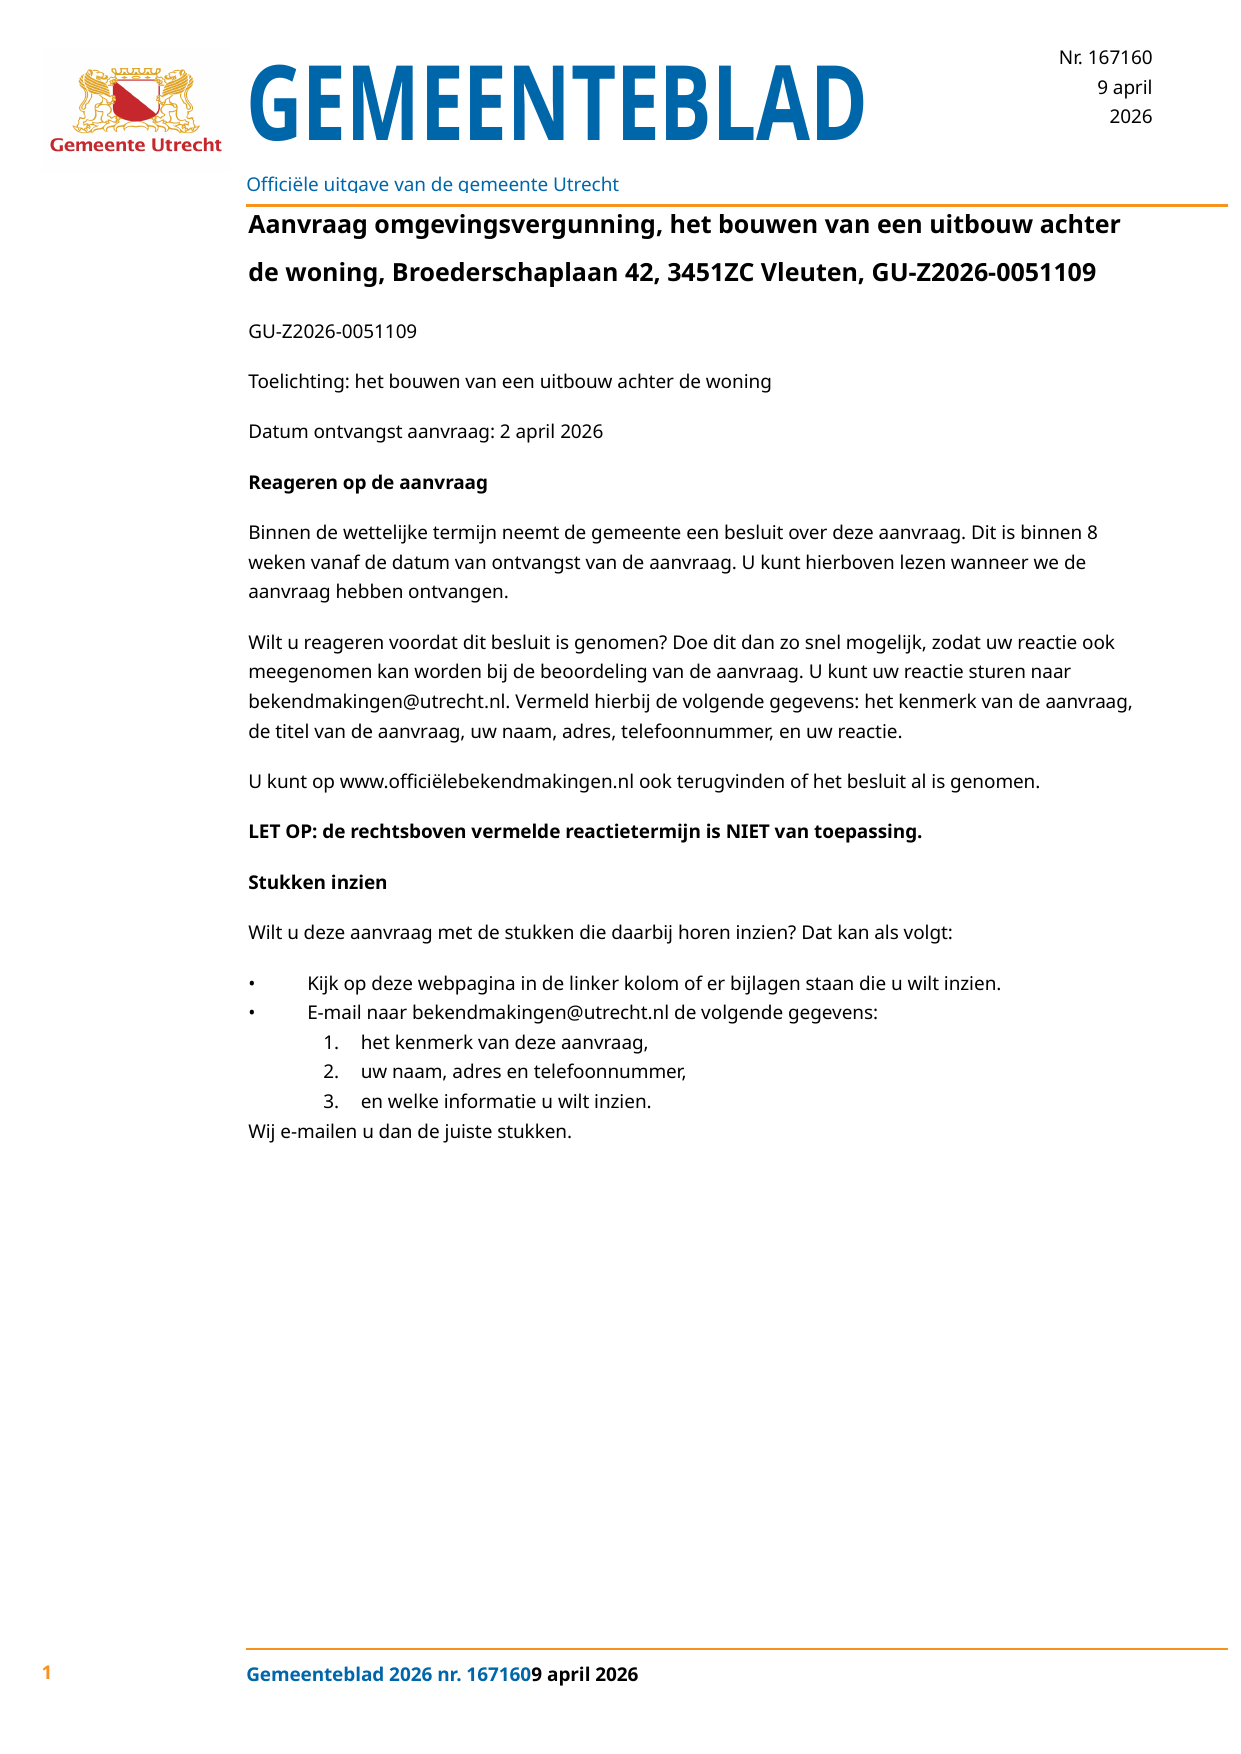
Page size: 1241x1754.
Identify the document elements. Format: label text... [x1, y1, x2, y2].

list het kenmerk van deze aanvraag, [323, 1029, 1152, 1055]
text Reageren op de aanvraag [248, 469, 1152, 495]
text Binnen de wettelijke termijn neemt de gemeente een besluit over deze aanvraag. Dit is binnen 8 weken vanaf de datum van ontvangst van de aanvraag. U kunt hierboven lezen wanneer we de aanvraag hebben ontvangen. [248, 519, 1152, 604]
text Datum ontvangst aanvraag: 2 april 2026 [248, 419, 1152, 444]
list en welke informatie u wilt inzien. [323, 1088, 1152, 1114]
text Aanvraag omgevingsvergunning, het bouwen van een uitbouw achter de woning, Broederschaplaan 42, 3451ZC Vleuten, GU-Z2026-0051109 [248, 207, 1152, 288]
text U kunt op www.officiëlebekendmakingen.nl ook terugvinden of het besluit al is genomen. [248, 768, 1152, 794]
text LET OP: de rechtsboven vermelde reactietermijn is NIET van toepassing. [248, 819, 1152, 844]
text Stukken inzien [248, 869, 1152, 895]
text Wij e-mailen u dan de juiste stukken. [248, 1118, 1152, 1144]
list Kijk op deze webpagina in de linker kolom of er bijlagen staan die u wilt inzien. [248, 970, 1152, 996]
picture [41, 47, 231, 172]
text GU-Z2026-0051109 [248, 318, 1152, 344]
text Wilt u reageren voordat dit besluit is genomen? Doe dit dan zo snel mogelijk, zodat uw reactie ook meegenomen kan worden bij de beoordeling van de aanvraag. U kunt uw reactie sturen naar bekendmakingen@utrecht.nl. Vermeld hierbij de volgende gegevens: het kenmerk van de aanvraag, de titel van de aanvraag, uw naam, adres, telefoonnummer, en uw reactie. [248, 629, 1152, 744]
list E-mail naar bekendmakingen@utrecht.nl de volgende gegevens: [248, 999, 1152, 1025]
text Toelichting: het bouwen van een uitbouw achter de woning [248, 368, 1152, 394]
list uw naam, adres en telefoonnummer, [323, 1059, 1152, 1084]
text Wilt u deze aanvraag met de stukken die daarbij horen inzien? Dat kan als volgt: [248, 919, 1152, 945]
